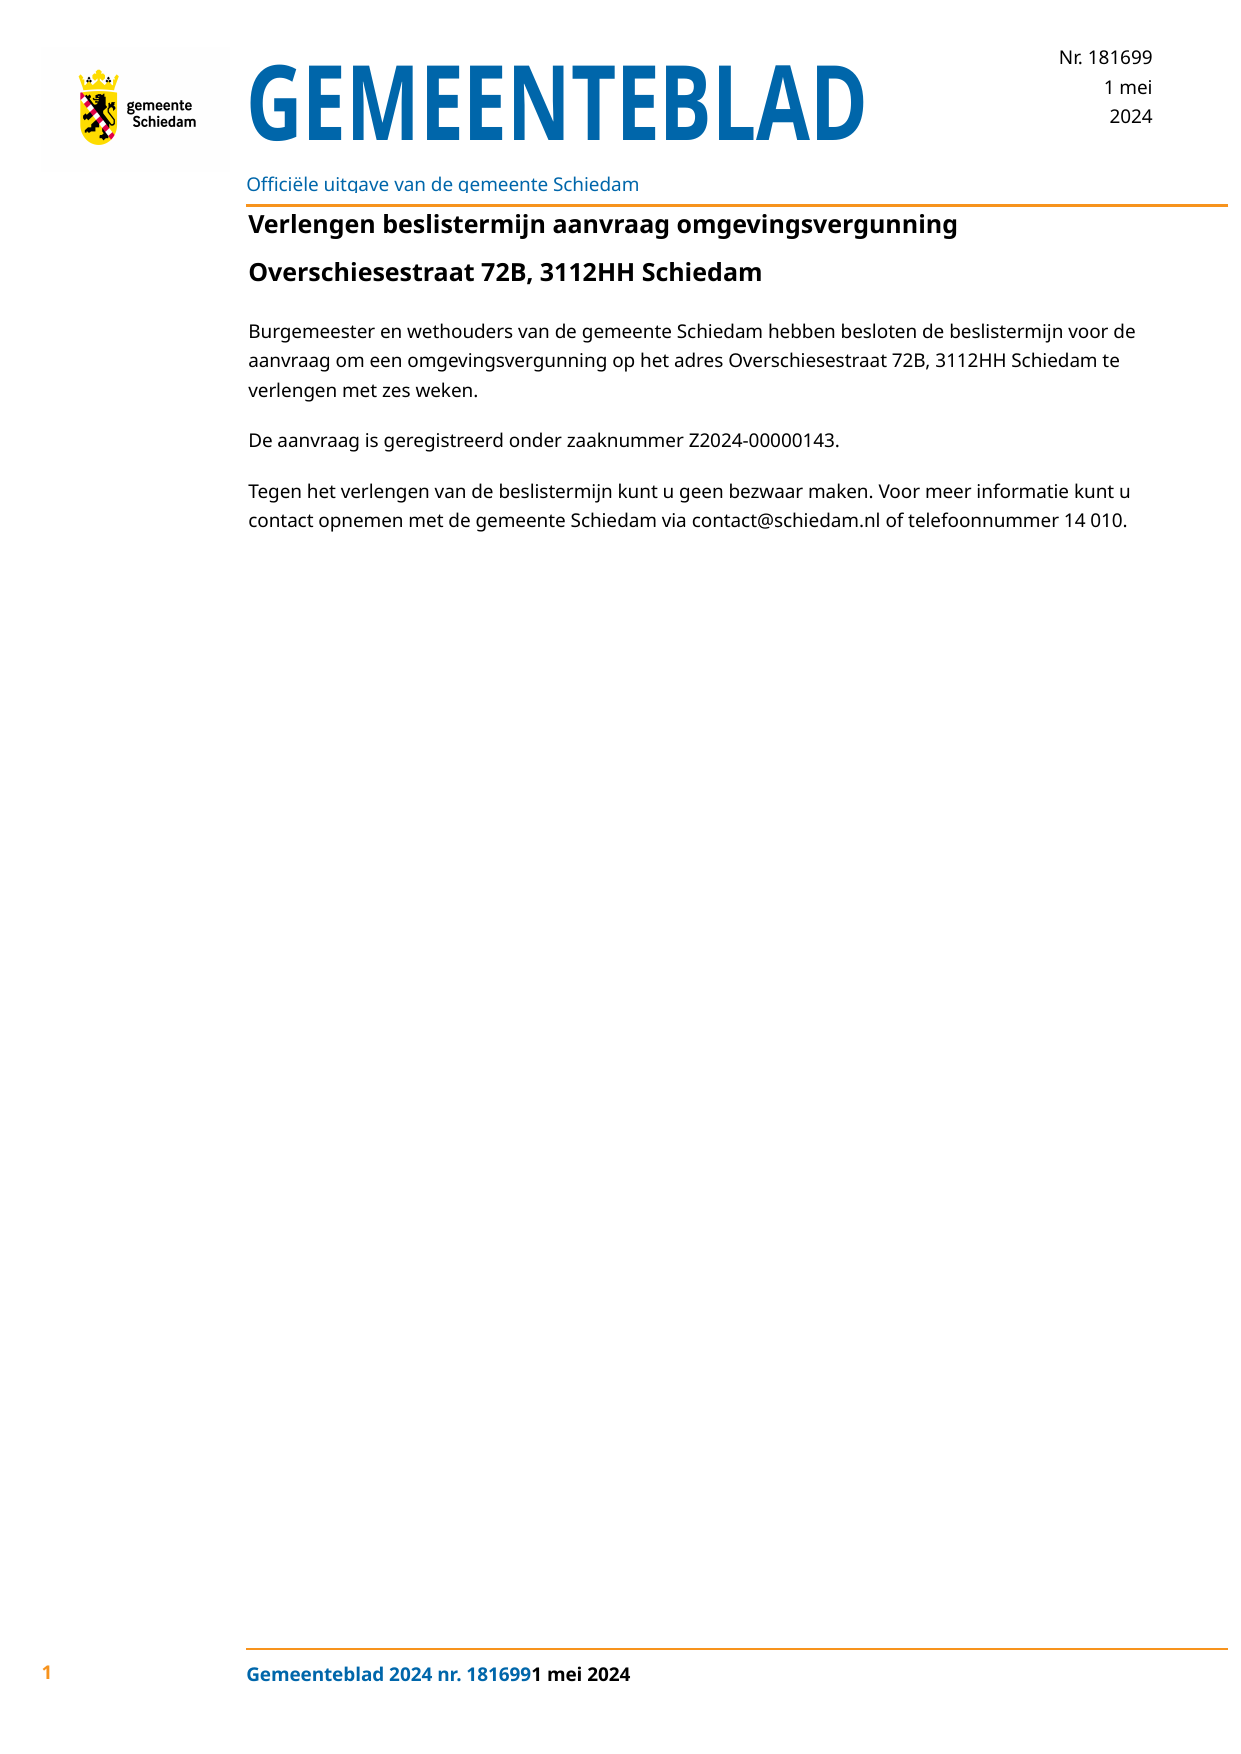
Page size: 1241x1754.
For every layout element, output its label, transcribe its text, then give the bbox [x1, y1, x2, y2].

text Tegen het verlengen van de beslistermijn kunt u geen bezwaar maken. Voor meer informatie kunt u contact opnemen met de gemeente Schiedam via contact@schiedam.nl of telefoonnummer 14 010. [248, 478, 1152, 533]
text Burgemeester en wethouders van de gemeente Schiedam hebben besloten de beslistermijn voor de aanvraag om een omgevingsvergunning op het adres Overschiesestraat 72B, 3112HH Schiedam te verlengen met zes weken. [248, 318, 1152, 403]
text De aanvraag is geregistreerd onder zaaknummer Z2024-00000143. [248, 427, 1152, 453]
picture [41, 47, 231, 172]
text Verlengen beslistermijn aanvraag omgevingsvergunning Overschiesestraat 72B, 3112HH Schiedam [248, 207, 1152, 288]
